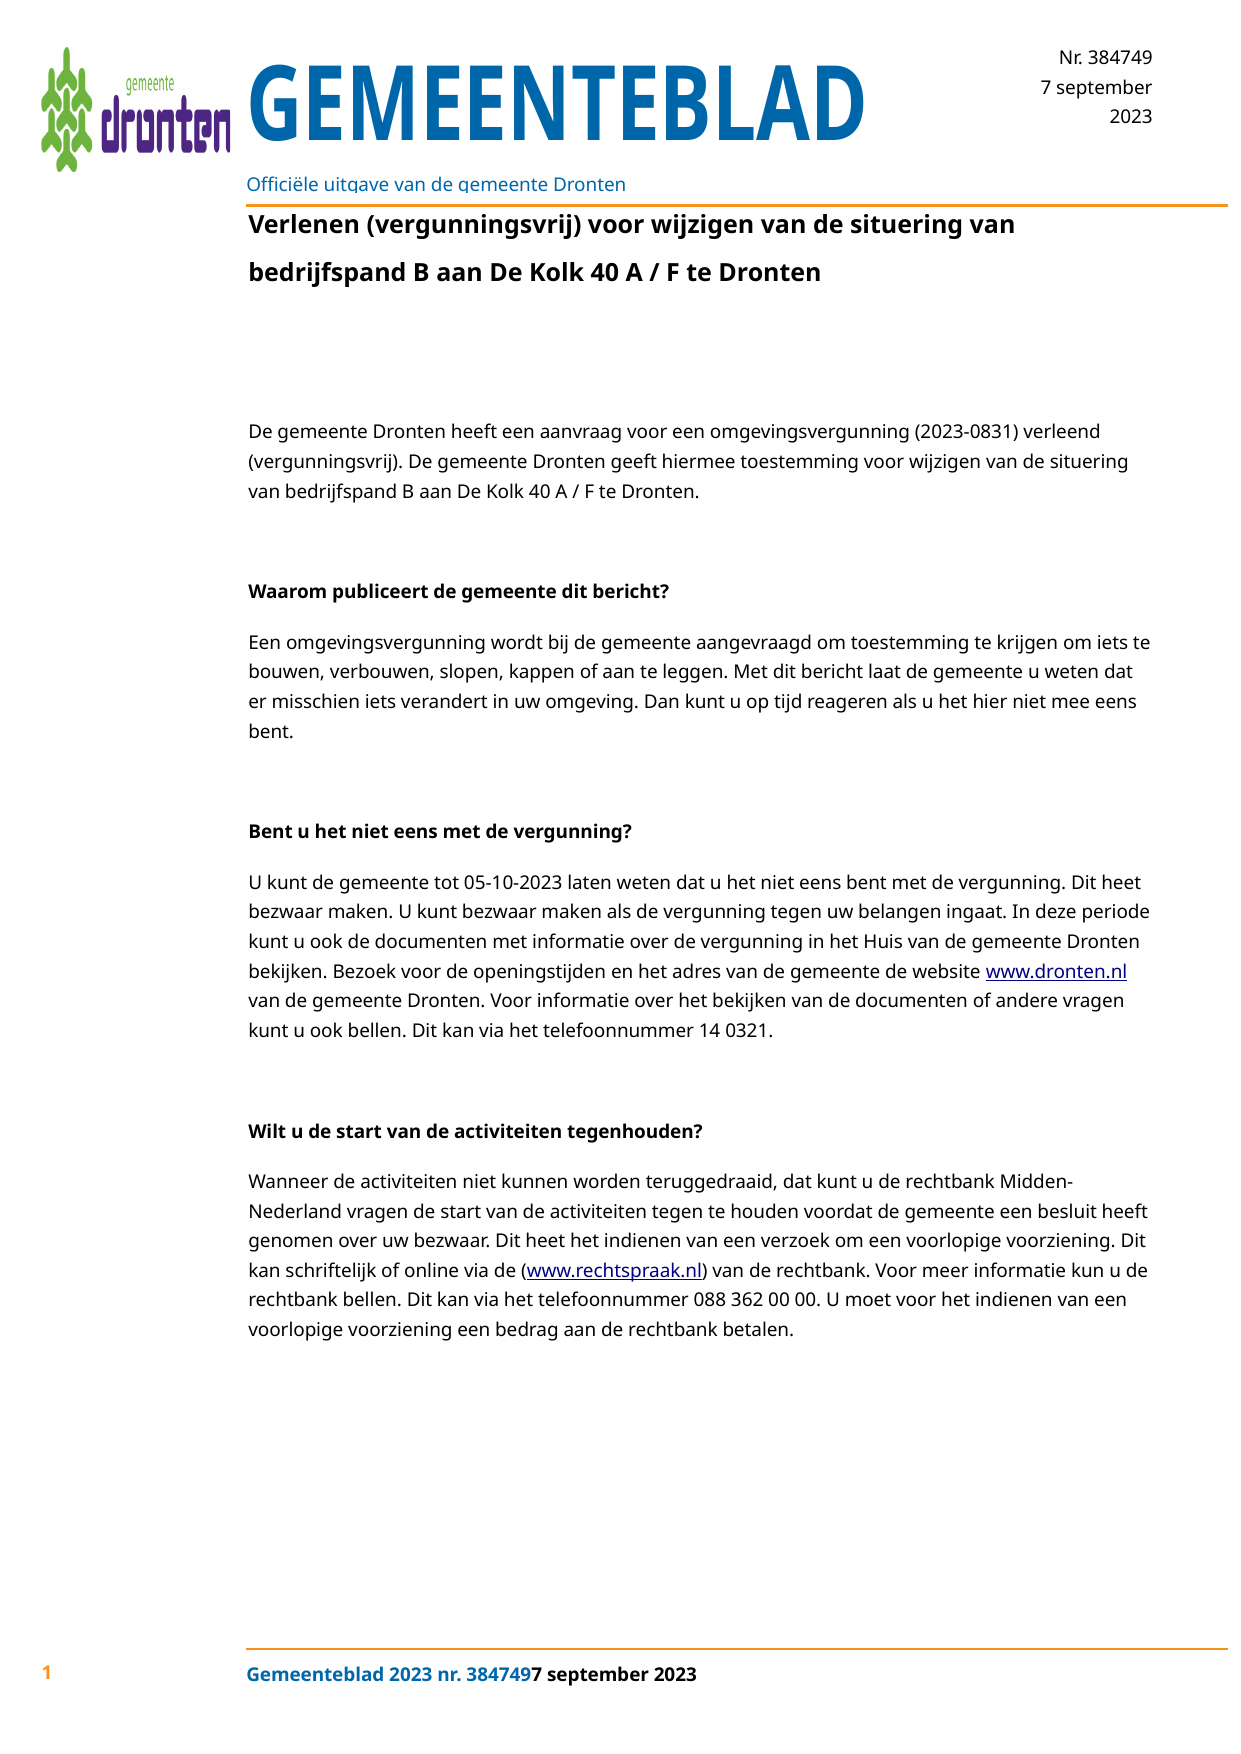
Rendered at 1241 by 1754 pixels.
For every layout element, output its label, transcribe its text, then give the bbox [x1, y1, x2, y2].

text Verlenen (vergunningsvrij) voor wijzigen van de situering van bedrijfspand B aan De Kolk 40 A / F te Dronten [248, 207, 1152, 288]
picture [41, 47, 231, 172]
text Bent u het niet eens met de vergunning? [248, 819, 1152, 844]
text Wanneer de activiteiten niet kunnen worden teruggedraaid, dat kunt u de rechtbank Midden-Nederland vragen de start van de activiteiten tegen te houden voordat de gemeente een besluit heeft genomen over uw bezwaar. Dit heet het indienen van een verzoek om een voorlopige voorziening. Dit kan schriftelijk of online via de (www.rechtspraak.nl) van de rechtbank. Voor meer informatie kun u de rechtbank bellen. Dit kan via het telefoonnummer 088 362 00 00. U moet voor het indienen van een voorlopige voorziening een bedrag aan de rechtbank betalen. [248, 1168, 1152, 1342]
text De gemeente Dronten heeft een aanvraag voor een omgevingsvergunning (2023-0831) verleend (vergunningsvrij). De gemeente Dronten geeft hiermee toestemming voor wijzigen van de situering van bedrijfspand B aan De Kolk 40 A / F te Dronten. [248, 419, 1152, 504]
text Wilt u de start van de activiteiten tegenhouden? [248, 1118, 1152, 1144]
text U kunt de gemeente tot 05-10-2023 laten weten dat u het niet eens bent met de vergunning. Dit heet bezwaar maken. U kunt bezwaar maken als de vergunning tegen uw belangen ingaat. In deze periode kunt u ook de documenten met informatie over de vergunning in het Huis van de gemeente Dronten bekijken. Bezoek voor de openingstijden en het adres van de gemeente de website www.dronten.nl van de gemeente Dronten. Voor informatie over het bekijken van de documenten of andere vragen kunt u ook bellen. Dit kan via het telefoonnummer 14 0321. [248, 869, 1152, 1043]
text Een omgevingsvergunning wordt bij de gemeente aangevraagd om toestemming te krijgen om iets te bouwen, verbouwen, slopen, kappen of aan te leggen. Met dit bericht laat de gemeente u weten dat er misschien iets verandert in uw omgeving. Dan kunt u op tijd reageren als u het hier niet mee eens bent. [248, 629, 1152, 744]
text Waarom publiceert de gemeente dit bericht? [248, 579, 1152, 604]
